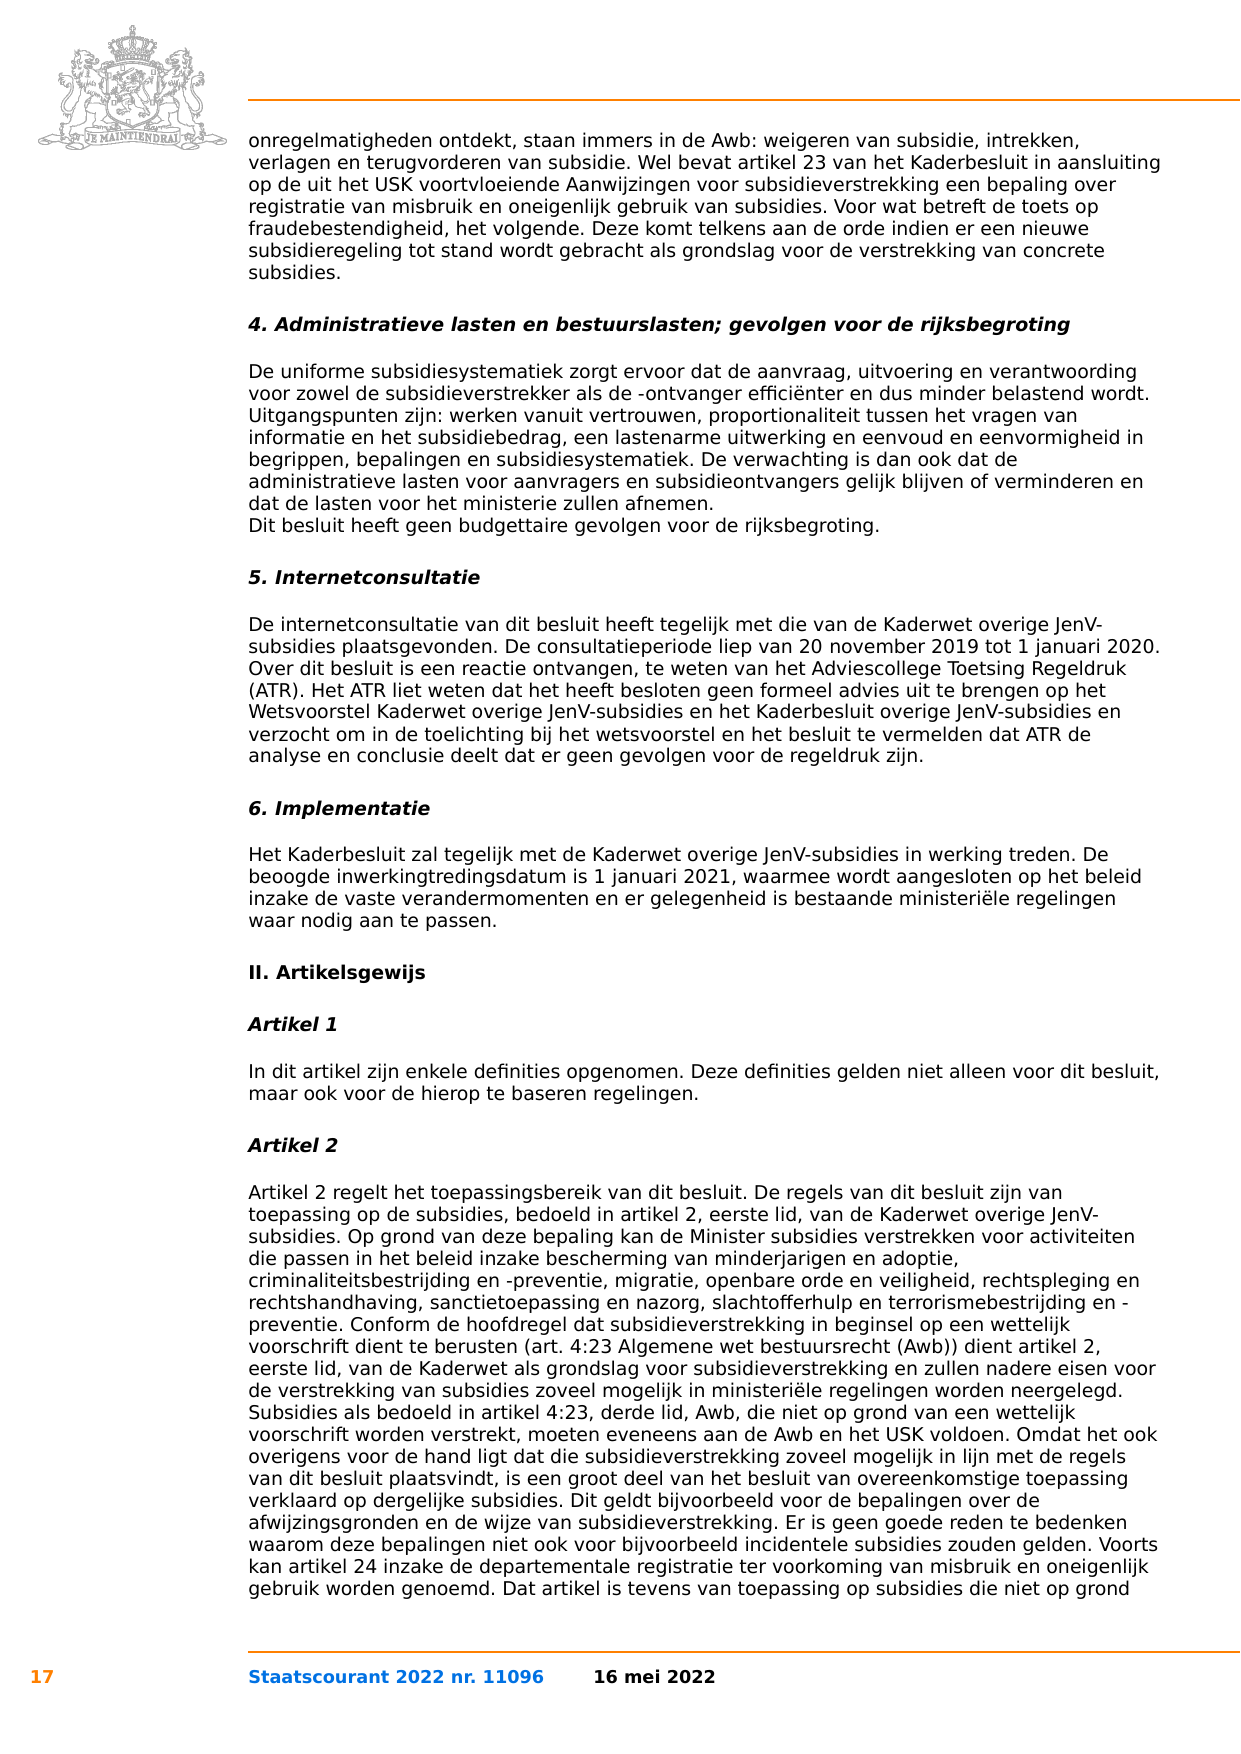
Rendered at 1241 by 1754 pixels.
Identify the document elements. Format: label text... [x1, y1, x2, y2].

text Subsidies als bedoeld in artikel 4:23, derde lid, Awb, die niet op grond van een wettelijk voorschrift worden verstrekt, moeten eveneens aan de Awb en het USK voldoen. Omdat het ook overigens voor de hand ligt dat die subsidieverstrekking zoveel mogelijk in lijn met de regels van dit besluit plaatsvindt, is een groot deel van het besluit van overeenkomstige toepassing verklaard op dergelijke subsidies. Dit geldt bijvoorbeeld voor de bepalingen over de afwijzingsgronden en de wijze van subsidieverstrekking. Er is geen goede reden te bedenken waarom deze bepalingen niet ook voor bijvoorbeeld incidentele subsidies zouden gelden. Voorts kan artikel 24 inzake de departementale registratie ter voorkoming van misbruik en oneigenlijk gebruik worden genoemd. Dat artikel is tevens van toepassing op subsidies die niet op grond [248, 1402, 1163, 1600]
subtitle Artikel 2 [248, 1135, 1163, 1157]
text Dit besluit heeft geen budgettaire gevolgen voor de rijksbegroting. [248, 514, 1163, 537]
text De uniforme subsidiesystematiek zorgt ervoor dat de aanvraag, uitvoering en verantwoording voor zowel de subsidieverstrekker als de -ontvanger efficiënter en dus minder belastend wordt. Uitgangspunten zijn: werken vanuit vertrouwen, proportionaliteit tussen het vragen van informatie en het subsidiebedrag, een lastenarme uitwerking en eenvoud en eenvormigheid in begrippen, bepalingen en subsidiesystematiek. De verwachting is dan ook dat de administratieve lasten voor aanvragers en subsidieontvangers gelijk blijven of verminderen en dat de lasten voor het ministerie zullen afnemen. [248, 361, 1163, 514]
subtitle 4. Administratieve lasten en bestuurslasten; gevolgen voor de rijksbegroting [248, 314, 1163, 336]
subtitle Artikel 1 [248, 1014, 1163, 1036]
picture [38, 25, 227, 150]
text onregelmatigheden ontdekt, staan immers in de Awb: weigeren van subsidie, intrekken, verlagen en terugvorderen van subsidie. Wel bevat artikel 23 van het Kaderbesluit in aansluiting op de uit het USK voortvloeiende Aanwijzingen voor subsidieverstrekking een bepaling over registratie van misbruik en oneigenlijk gebruik van subsidies. Voor wat betreft de toets op fraudebestendigheid, het volgende. Deze komt telkens aan de orde indien er een nieuwe subsidieregeling tot stand wordt gebracht als grondslag voor de verstrekking van concrete subsidies. [248, 130, 1163, 284]
text In dit artikel zijn enkele definities opgenomen. Deze definities gelden niet alleen voor dit besluit, maar ook voor de hierop te baseren regelingen. [248, 1061, 1163, 1105]
text De internetconsultatie van dit besluit heeft tegelijk met die van de Kaderwet overige JenV-subsidies plaatsgevonden. De consultatieperiode liep van 20 november 2019 tot 1 januari 2020. Over dit besluit is een reactie ontvangen, te weten van het Adviescollege Toetsing Regeldruk (ATR). Het ATR liet weten dat het heeft besloten geen formeel advies uit te brengen op het Wetsvoorstel Kaderwet overige JenV-subsidies en het Kaderbesluit overige JenV-subsidies en verzocht om in de toelichting bij het wetsvoorstel en het besluit te vermelden dat ATR de analyse en conclusie deelt dat er geen gevolgen voor de regeldruk zijn. [248, 613, 1163, 767]
subtitle II. Artikelsgewijs [248, 962, 1163, 984]
text Artikel 2 regelt het toepassingsbereik van dit besluit. De regels van dit besluit zijn van toepassing op de subsidies, bedoeld in artikel 2, eerste lid, van de Kaderwet overige JenV-subsidies. Op grond van deze bepaling kan de Minister subsidies verstrekken voor activiteiten die passen in het beleid inzake bescherming van minderjarigen en adoptie, criminaliteitsbestrijding en -preventie, migratie, openbare orde en veiligheid, rechtspleging en rechtshandhaving, sanctietoepassing en nazorg, slachtofferhulp en terrorismebestrijding en -preventie. Conform de hoofdregel dat subsidieverstrekking in beginsel op een wettelijk voorschrift dient te berusten (art. 4:23 Algemene wet bestuursrecht (Awb)) dient artikel 2, eerste lid, van de Kaderwet als grondslag voor subsidieverstrekking en zullen nadere eisen voor de verstrekking van subsidies zoveel mogelijk in ministeriële regelingen worden neergelegd. [248, 1182, 1163, 1402]
text Het Kaderbesluit zal tegelijk met de Kaderwet overige JenV-subsidies in werking treden. De beoogde inwerkingtredingsdatum is 1 januari 2021, waarmee wordt aangesloten op het beleid inzake de vaste verandermomenten en er gelegenheid is bestaande ministeriële regelingen waar nodig aan te passen. [248, 844, 1163, 932]
subtitle 6. Implementatie [248, 797, 1163, 819]
subtitle 5. Internetconsultatie [248, 567, 1163, 588]
